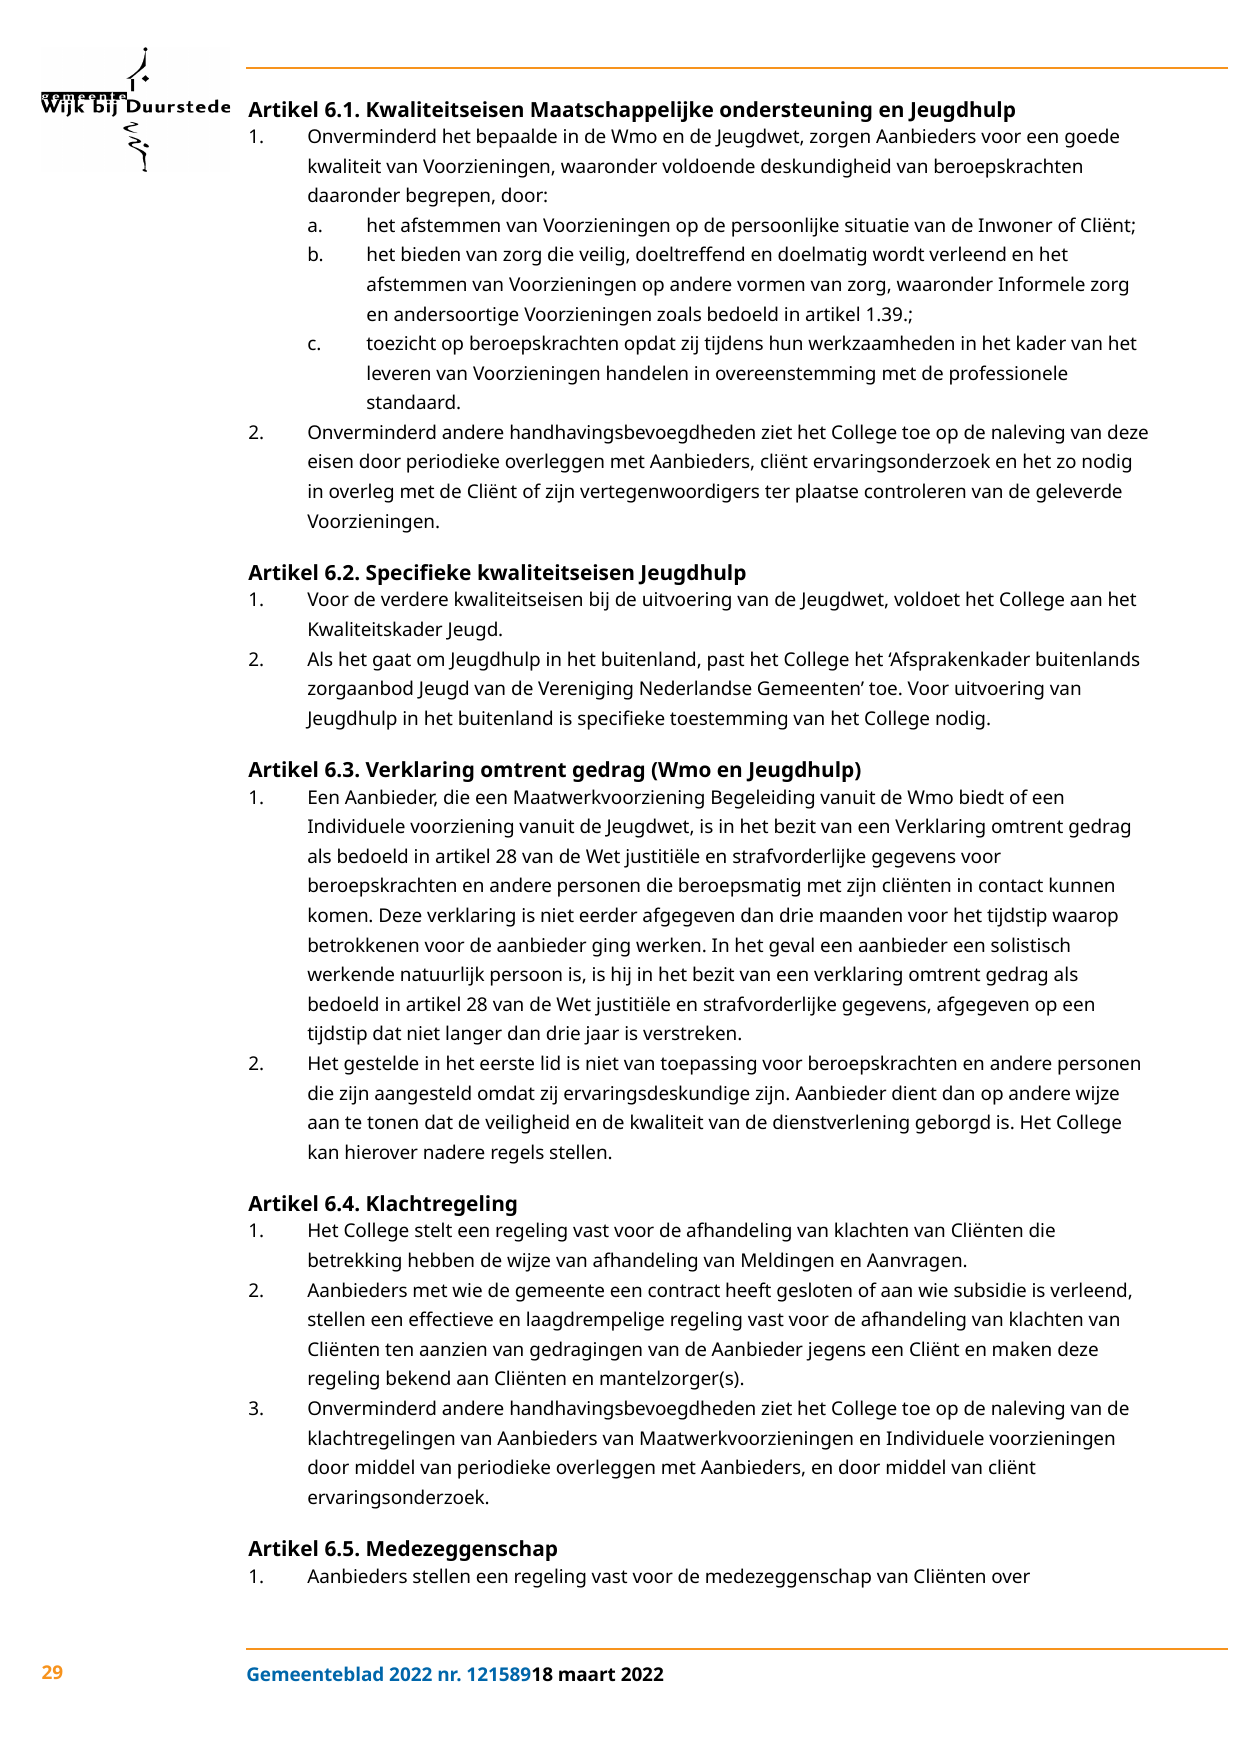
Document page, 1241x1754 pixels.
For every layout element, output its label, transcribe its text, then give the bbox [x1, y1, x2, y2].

text Artikel 6.5. Medezeggenschap [248, 1534, 1152, 1563]
text Artikel 6.3. Verklaring omtrent gedrag (Wmo en Jeugdhulp) [248, 755, 1152, 784]
text Artikel 6.4. Klachtregeling [248, 1189, 1152, 1218]
list Als het gaat om Jeugdhulp in het buitenland, past het College het ‘Afsprakenkader buitenlands zorgaanbod Jeugd van de Vereniging Nederlandse Gemeenten’ toe. Voor uitvoering van Jeugdhulp in het buitenland is specifieke toestemming van het College nodig. [248, 646, 1152, 731]
text Artikel 6.2. Specifieke kwaliteitseisen Jeugdhulp [248, 558, 1152, 587]
list Onverminderd andere handhavingsbevoegdheden ziet het College toe op de naleving van deze eisen door periodieke overleggen met Aanbieders, cliënt ervaringsonderzoek en het zo nodig in overleg met de Cliënt of zijn vertegenwoordigers ter plaatse controleren van de geleverde Voorzieningen. [248, 419, 1152, 533]
picture [41, 47, 231, 172]
list toezicht op beroepskrachten opdat zij tijdens hun werkzaamheden in het kader van het leveren van Voorzieningen handelen in overeenstemming met de professionele standaard. [307, 330, 1152, 415]
list Aanbieders stellen een regeling vast voor de medezeggenschap van Cliënten over [248, 1563, 1152, 1588]
list Een Aanbieder, die een Maatwerkvoorziening Begeleiding vanuit de Wmo biedt of een Individuele voorziening vanuit de Jeugdwet, is in het bezit van een Verklaring omtrent gedrag als bedoeld in artikel 28 van de Wet justitiële en strafvorderlijke gegevens voor beroepskrachten en andere personen die beroepsmatig met zijn cliënten in contact kunnen komen. Deze verklaring is niet eerder afgegeven dan drie maanden voor het tijdstip waarop betrokkenen voor de aanbieder ging werken. In het geval een aanbieder een solistisch werkende natuurlijk persoon is, is hij in het bezit van een verklaring omtrent gedrag als bedoeld in artikel 28 van de Wet justitiële en strafvorderlijke gegevens, afgegeven op een tijdstip dat niet langer dan drie jaar is verstreken. [248, 784, 1152, 1046]
list Het gestelde in het eerste lid is niet van toepassing voor beroepskrachten en andere personen die zijn aangesteld omdat zij ervaringsdeskundige zijn. Aanbieder dient dan op andere wijze aan te tonen dat de veiligheid en de kwaliteit van de dienstverlening geborgd is. Het College kan hierover nadere regels stellen. [248, 1050, 1152, 1164]
list het afstemmen van Voorzieningen op de persoonlijke situatie van de Inwoner of Cliënt; [307, 212, 1152, 238]
list Onverminderd het bepaalde in de Wmo en de Jeugdwet, zorgen Aanbieders voor een goede kwaliteit van Voorzieningen, waaronder voldoende deskundigheid van beroepskrachten daaronder begrepen, door: [248, 123, 1152, 208]
text Artikel 6.1. Kwaliteitseisen Maatschappelijke ondersteuning en Jeugdhulp [248, 95, 1152, 123]
list het bieden van zorg die veilig, doeltreffend en doelmatig wordt verleend en het afstemmen van Voorzieningen op andere vormen van zorg, waaronder Informele zorg en andersoortige Voorzieningen zoals bedoeld in artikel 1.39.; [307, 242, 1152, 326]
list Voor de verdere kwaliteitseisen bij de uitvoering van de Jeugdwet, voldoet het College aan het Kwaliteitskader Jeugd. [248, 587, 1152, 642]
list Het College stelt een regeling vast voor de afhandeling van klachten van Cliënten die betrekking hebben de wijze van afhandeling van Meldingen en Aanvragen. [248, 1218, 1152, 1273]
list Onverminderd andere handhavingsbevoegdheden ziet het College toe op de naleving van de klachtregelingen van Aanbieders van Maatwerkvoorzieningen en Individuele voorzieningen door middel van periodieke overleggen met Aanbieders, en door middel van cliënt ervaringsonderzoek. [248, 1395, 1152, 1510]
list Aanbieders met wie de gemeente een contract heeft gesloten of aan wie subsidie is verleend, stellen een effectieve en laagdrempelige regeling vast voor de afhandeling van klachten van Cliënten ten aanzien van gedragingen van de Aanbieder jegens een Cliënt en maken deze regeling bekend aan Cliënten en mantelzorger(s). [248, 1277, 1152, 1391]
